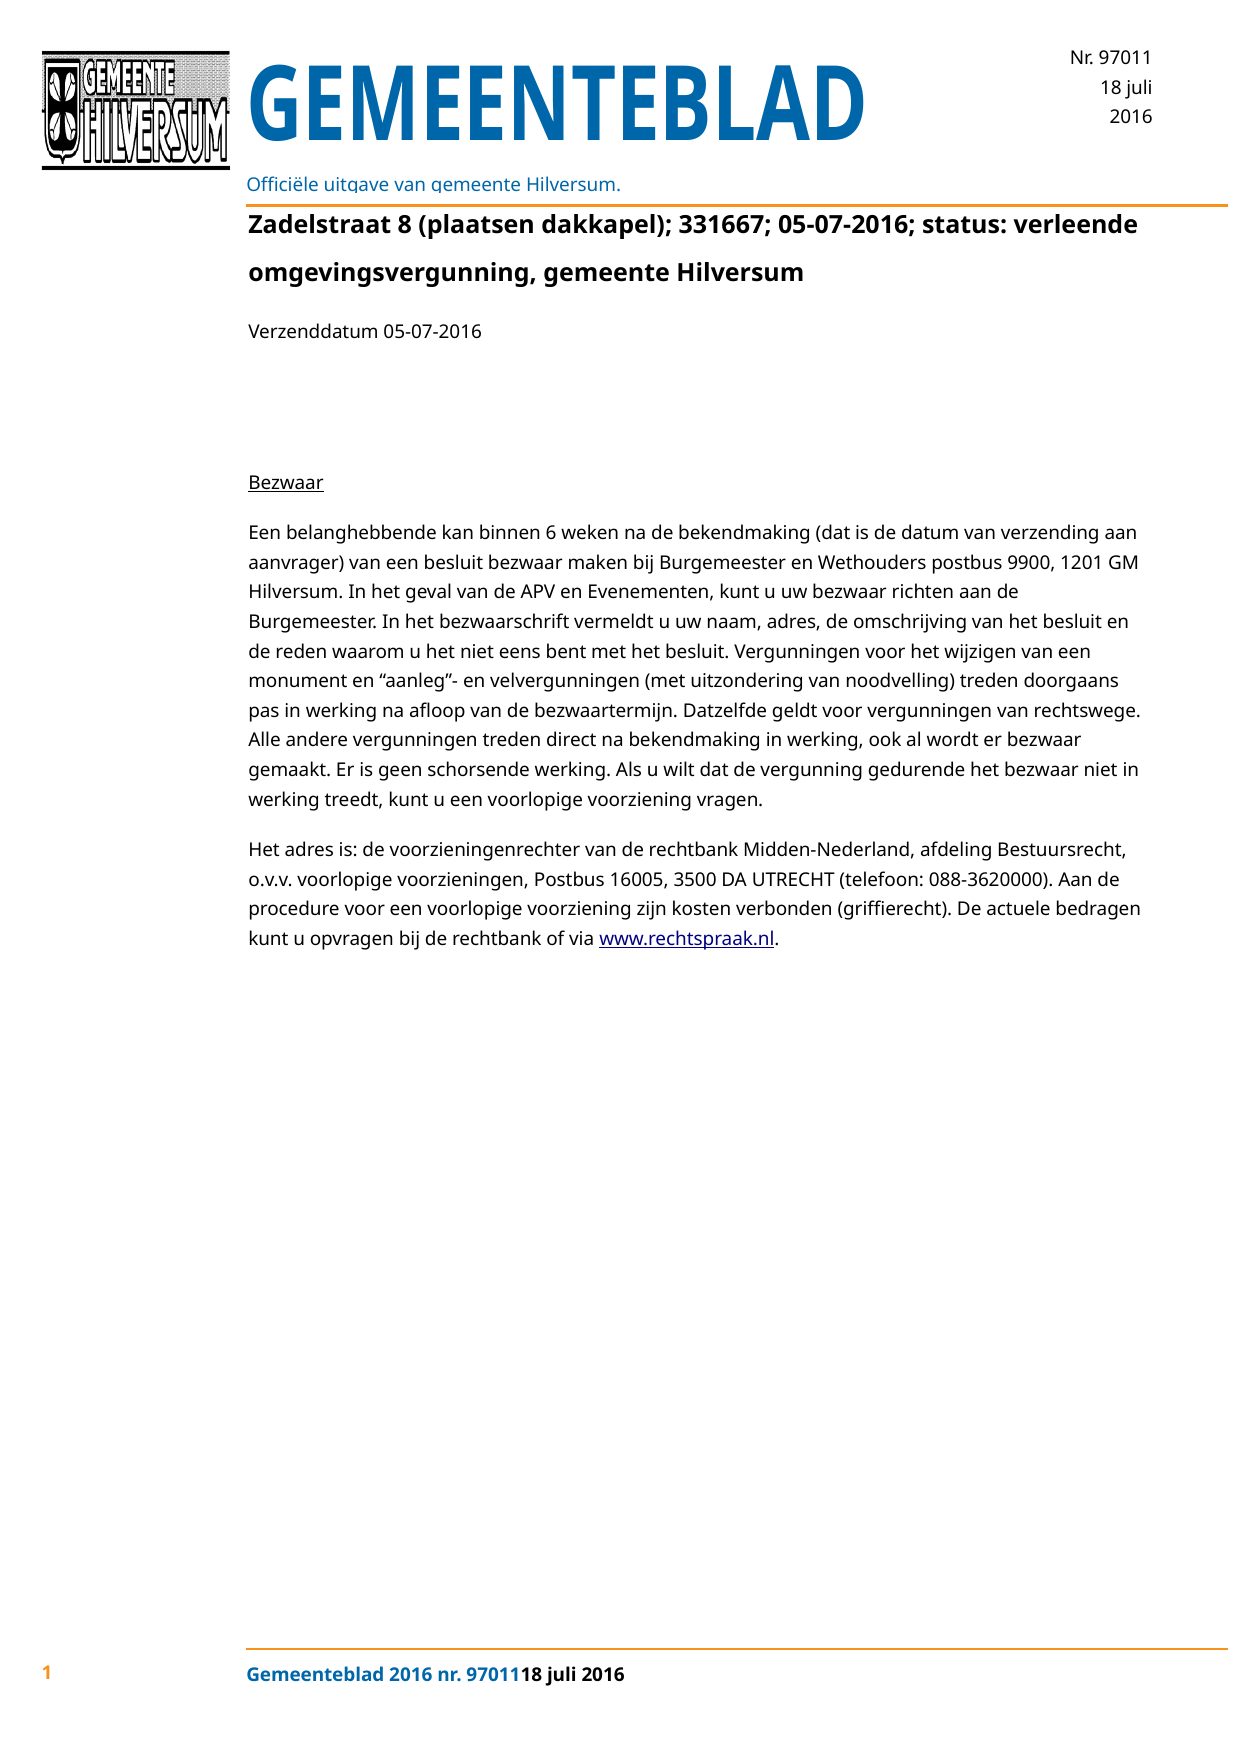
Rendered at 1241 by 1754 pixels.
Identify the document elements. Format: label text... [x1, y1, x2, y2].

text Verzenddatum 05-07-2016 [248, 318, 1152, 344]
text Een belanghebbende kan binnen 6 weken na de bekendmaking (dat is de datum van verzending aan aanvrager) van een besluit bezwaar maken bij Burgemeester en Wethouders postbus 9900, 1201 GM Hilversum. In het geval van de APV en Evenementen, kunt u uw bezwaar richten aan de Burgemeester. In het bezwaarschrift vermeldt u uw naam, adres, de omschrijving van het besluit en de reden waarom u het niet eens bent met het besluit. Vergunningen voor het wijzigen van een monument en “aanleg”- en velvergunningen (met uitzondering van noodvelling) treden doorgaans pas in werking na afloop van de bezwaartermijn. Datzelfde geldt voor vergunningen van rechtswege. Alle andere vergunningen treden direct na bekendmaking in werking, ook al wordt er bezwaar gemaakt. Er is geen schorsende werking. Als u wilt dat de vergunning gedurende het bezwaar niet in werking treedt, kunt u een voorlopige voorziening vragen. [248, 519, 1152, 812]
text Het adres is: de voorzieningenrechter van de rechtbank Midden-Nederland, afdeling Bestuursrecht, o.v.v. voorlopige voorzieningen, Postbus 16005, 3500 DA UTRECHT (telefoon: 088-3620000). Aan de procedure voor een voorlopige voorziening zijn kosten verbonden (griffierecht). De actuele bedragen kunt u opvragen bij de rechtbank of via www.rechtspraak.nl. [248, 836, 1152, 951]
picture [41, 47, 231, 172]
text Zadelstraat 8 (plaatsen dakkapel); 331667; 05-07-2016; status: verleende omgevingsvergunning, gemeente Hilversum [248, 207, 1152, 288]
text Bezwaar [248, 469, 1152, 495]
